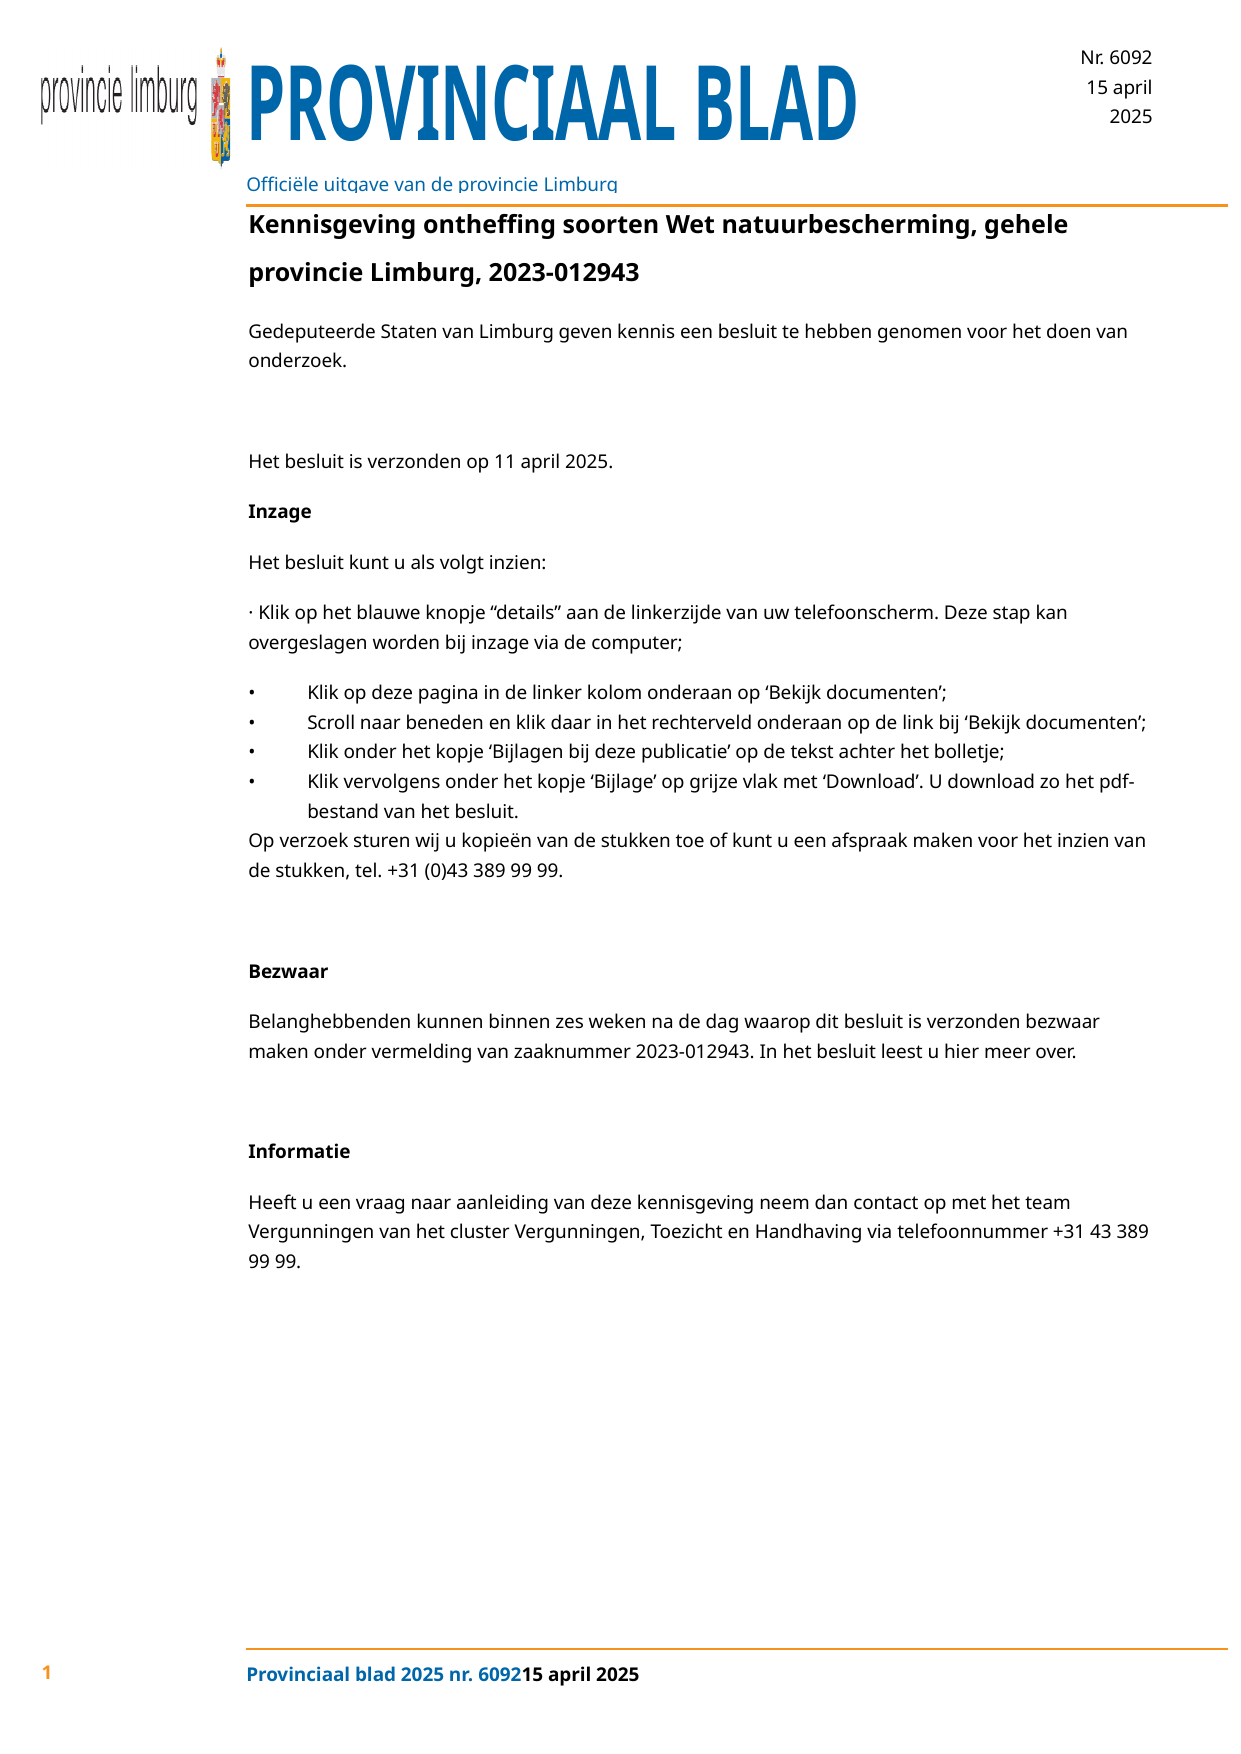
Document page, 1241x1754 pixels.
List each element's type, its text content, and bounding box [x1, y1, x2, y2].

text Bezwaar [248, 958, 1152, 984]
text Het besluit kunt u als volgt inzien: [248, 549, 1152, 575]
text Belanghebbenden kunnen binnen zes weken na de dag waarop dit besluit is verzonden bezwaar maken onder vermelding van zaaknummer 2023-012943. In het besluit leest u hier meer over. [248, 1008, 1152, 1064]
picture [41, 47, 231, 172]
text Kennisgeving ontheffing soorten Wet natuurbescherming, gehele provincie Limburg, 2023-012943 [248, 207, 1152, 288]
list Klik vervolgens onder het kopje ‘Bijlage’ op grijze vlak met ‘Download’. U download zo het pdf-bestand van het besluit. [248, 768, 1152, 824]
text · Klik op het blauwe knopje “details” aan de linkerzijde van uw telefoonscherm. Deze stap kan overgeslagen worden bij inzage via de computer; [248, 599, 1152, 655]
list Klik op deze pagina in de linker kolom onderaan op ‘Bekijk documenten’; [248, 679, 1152, 705]
text Het besluit is verzonden op 11 april 2025. [248, 448, 1152, 474]
text Op verzoek sturen wij u kopieën van de stukken toe of kunt u een afspraak maken voor het inzien van de stukken, tel. +31 (0)43 389 99 99. [248, 827, 1152, 883]
text Gedeputeerde Staten van Limburg geven kennis een besluit te hebben genomen voor het doen van onderzoek. [248, 318, 1152, 373]
list Klik onder het kopje ‘Bijlagen bij deze publicatie’ op de tekst achter het bolletje; [248, 739, 1152, 764]
text Inzage [248, 499, 1152, 524]
text Heeft u een vraag naar aanleiding van deze kennisgeving neem dan contact op met het team Vergunningen van het cluster Vergunningen, Toezicht en Handhaving via telefoonnummer +31 43 389 99 99. [248, 1189, 1152, 1274]
text Informatie [248, 1139, 1152, 1164]
list Scroll naar beneden en klik daar in het rechterveld onderaan op de link bij ‘Bekijk documenten’; [248, 709, 1152, 735]
